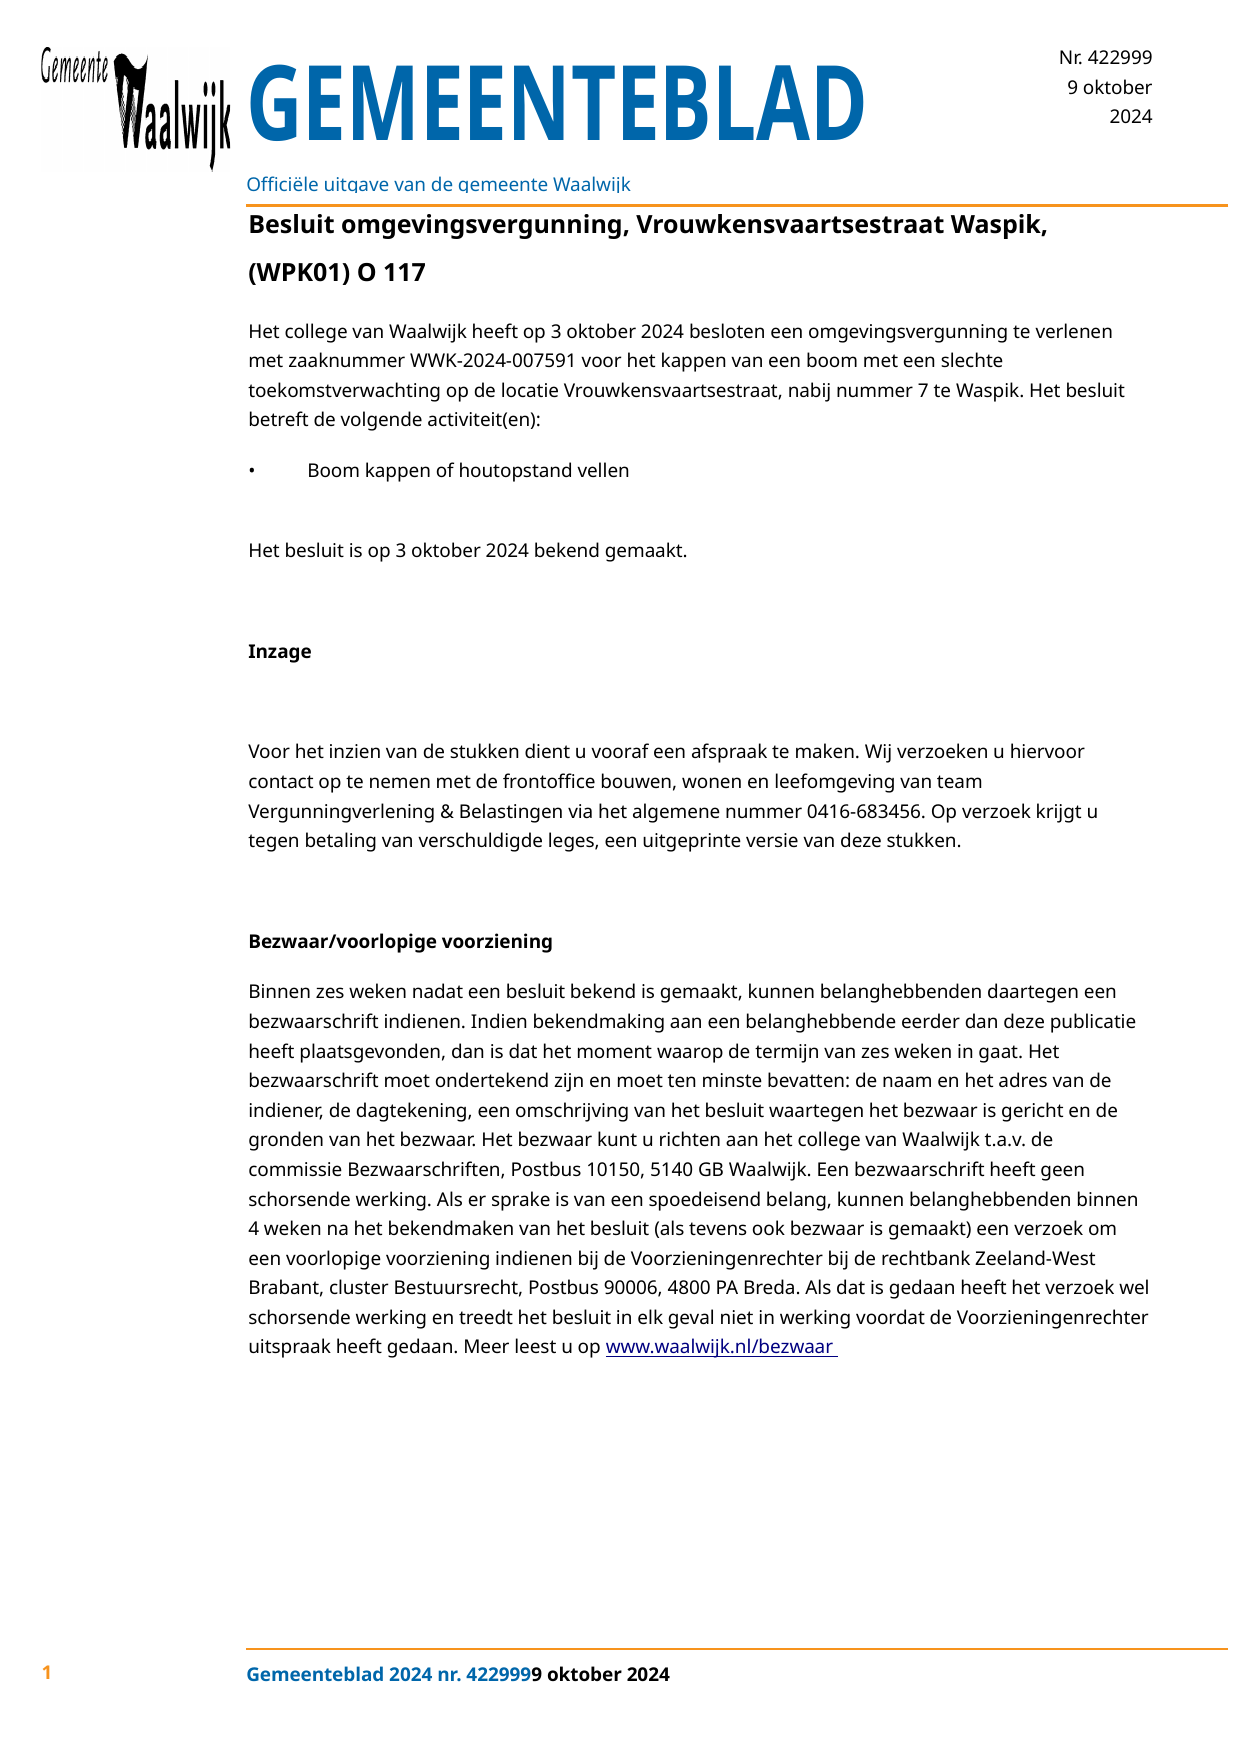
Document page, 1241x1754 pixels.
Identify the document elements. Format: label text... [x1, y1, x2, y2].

text Bezwaar/voorlopige voorziening [248, 928, 1152, 954]
text Inzage [248, 638, 1152, 664]
text Voor het inzien van de stukken dient u vooraf een afspraak te maken. Wij verzoeken u hiervoor contact op te nemen met de frontoffice bouwen, wonen en leefomgeving van team Vergunningverlening & Belastingen via het algemene nummer 0416-683456. Op verzoek krijgt u tegen betaling van verschuldigde leges, een uitgeprinte versie van deze stukken. [248, 739, 1152, 853]
text Het besluit is op 3 oktober 2024 bekend gemaakt. [248, 537, 1152, 563]
text Het college van Waalwijk heeft op 3 oktober 2024 besloten een omgevingsvergunning te verlenen met zaaknummer WWK-2024-007591 voor het kappen van een boom met een slechte toekomstverwachting op de locatie Vrouwkensvaartsestraat, nabij nummer 7 te Waspik. Het besluit betreft de volgende activiteit(en): [248, 318, 1152, 432]
picture [41, 47, 231, 172]
list Boom kappen of houtopstand vellen [248, 457, 1152, 483]
text Besluit omgevingsvergunning, Vrouwkensvaartsestraat Waspik, (WPK01) O 117 [248, 207, 1152, 288]
text Binnen zes weken nadat een besluit bekend is gemaakt, kunnen belanghebbenden daartegen een bezwaarschrift indienen. Indien bekendmaking aan een belanghebbende eerder dan deze publicatie heeft plaatsgevonden, dan is dat het moment waarop de termijn van zes weken in gaat. Het bezwaarschrift moet ondertekend zijn en moet ten minste bevatten: de naam en het adres van de indiener, de dagtekening, een omschrijving van het besluit waartegen het bezwaar is gericht en de gronden van het bezwaar. Het bezwaar kunt u richten aan het college van Waalwijk t.a.v. de commissie Bezwaarschriften, Postbus 10150, 5140 GB Waalwijk. Een bezwaarschrift heeft geen schorsende werking. Als er sprake is van een spoedeisend belang, kunnen belanghebbenden binnen 4 weken na het bekendmaken van het besluit (als tevens ook bezwaar is gemaakt) een verzoek om een voorlopige voorziening indienen bij de Voorzieningenrechter bij de rechtbank Zeeland-West Brabant, cluster Bestuursrecht, Postbus 90006, 4800 PA Breda. Als dat is gedaan heeft het verzoek wel schorsende werking en treedt het besluit in elk geval niet in werking voordat de Voorzieningenrechter uitspraak heeft gedaan. Meer leest u op www.waalwijk.nl/bezwaar [248, 979, 1152, 1359]
